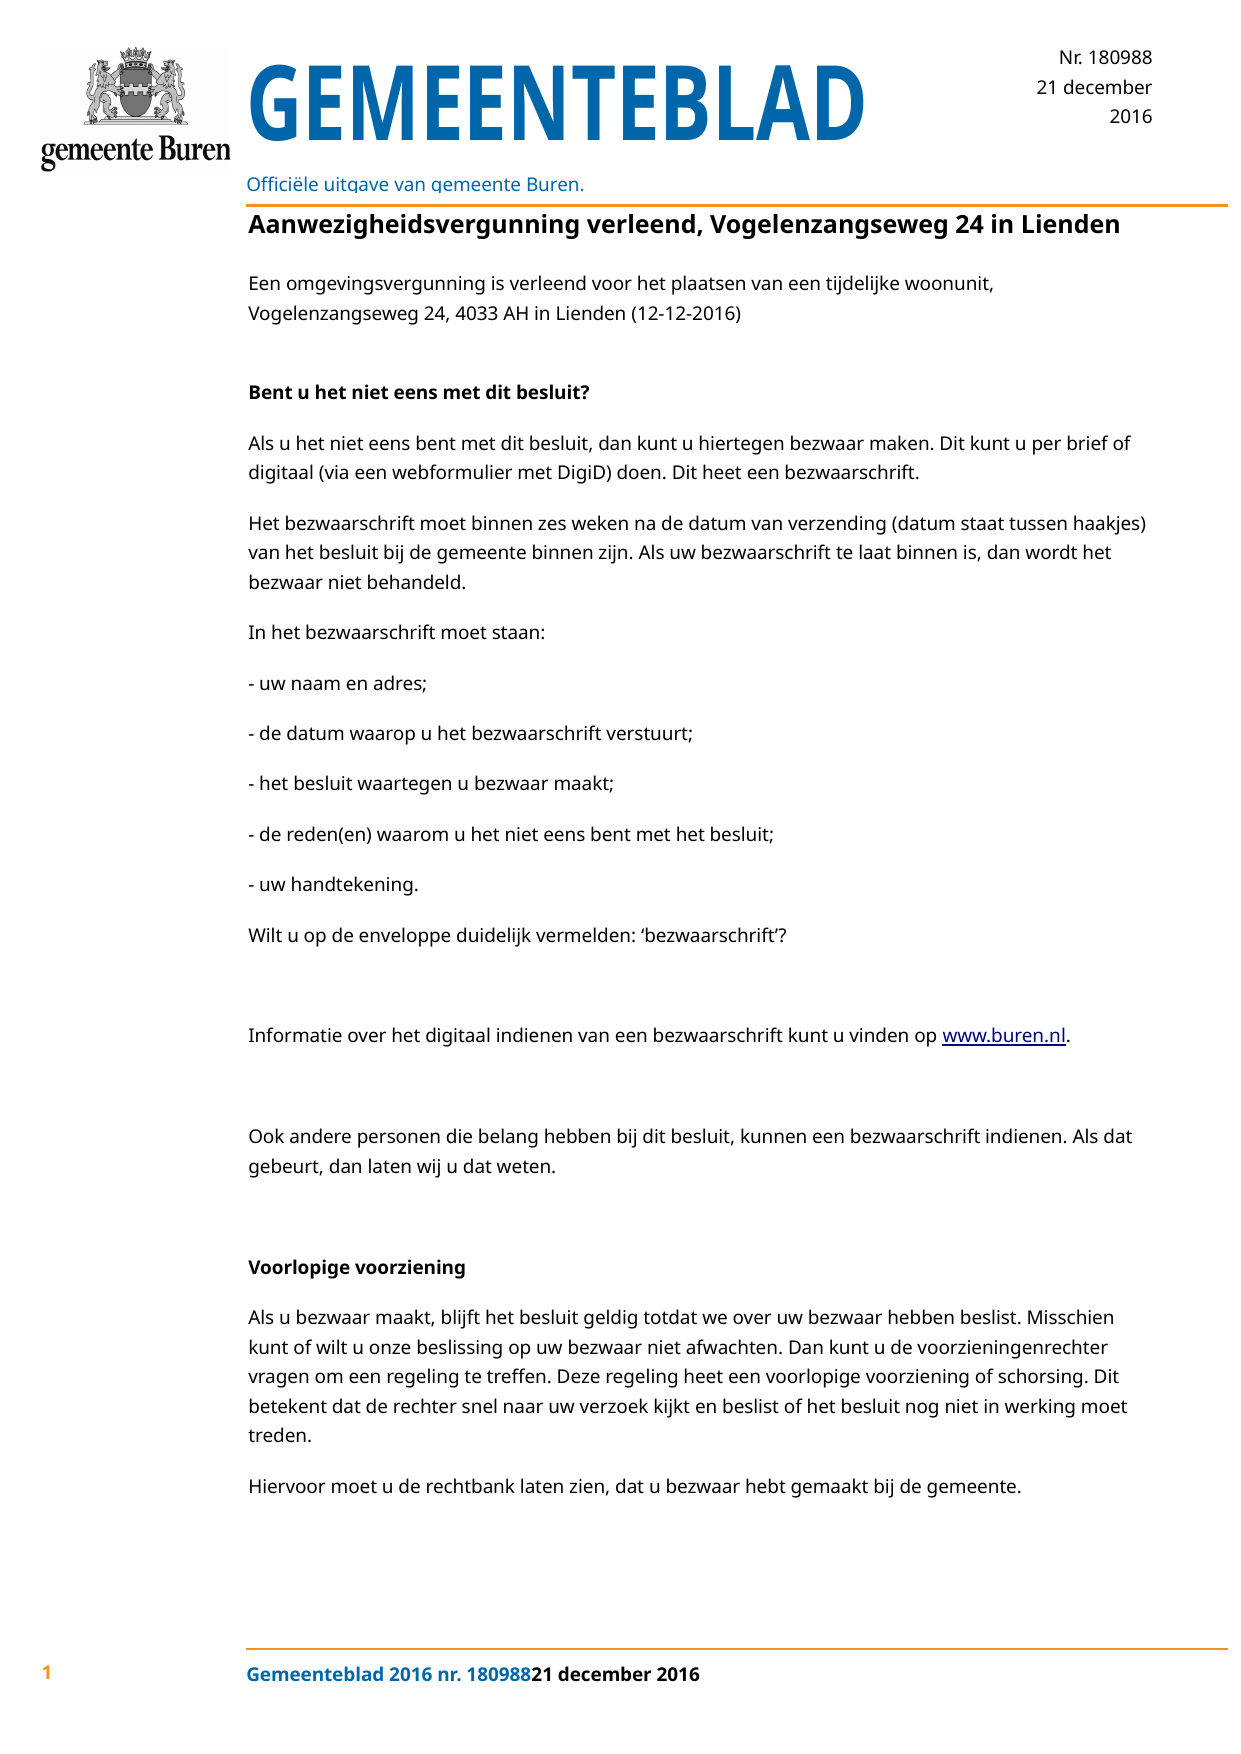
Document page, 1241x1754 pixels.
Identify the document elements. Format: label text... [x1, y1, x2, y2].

text - uw handtekening. [248, 871, 1152, 897]
text Het bezwaarschrift moet binnen zes weken na de datum van verzending (datum staat tussen haakjes) van het besluit bij de gemeente binnen zijn. Als uw bezwaarschrift te laat binnen is, dan wordt het bezwaar niet behandeld. [248, 510, 1152, 595]
text Als u het niet eens bent met dit besluit, dan kunt u hiertegen bezwaar maken. Dit kunt u per brief of digitaal (via een webformulier met DigiD) doen. Dit heet een bezwaarschrift. [248, 430, 1152, 485]
text Wilt u op de enveloppe duidelijk vermelden: ‘bezwaarschrift’? [248, 922, 1152, 948]
text In het bezwaarschrift moet staan: [248, 619, 1152, 645]
table_header Een omgevingsvergunning is verleend voor het plaatsen van een tijdelijke woonunit, Vogelenzangseweg 24, 4033 AH in Lienden (12-12-2016) [248, 270, 1152, 326]
picture [41, 47, 231, 172]
text - uw naam en adres; [248, 670, 1152, 696]
text Voorlopige voorziening [248, 1254, 1152, 1280]
text Ook andere personen die belang hebben bij dit besluit, kunnen een bezwaarschrift indienen. Als dat gebeurt, dan laten wij u dat weten. [248, 1123, 1152, 1179]
text Hiervoor moet u de rechtbank laten zien, dat u bezwaar hebt gemaakt bij de gemeente. [248, 1473, 1152, 1499]
text - het besluit waartegen u bezwaar maakt; [248, 771, 1152, 796]
text Als u bezwaar maakt, blijft het besluit geldig totdat we over uw bezwaar hebben beslist. Misschien kunt of wilt u onze beslissing op uw bezwaar niet afwachten. Dan kunt u de voorzieningenrechter vragen om een regeling te treffen. Deze regeling heet een voorlopige voorziening of schorsing. Dit betekent dat de rechter snel naar uw verzoek kijkt en beslist of het besluit nog niet in werking moet treden. [248, 1304, 1152, 1448]
text - de reden(en) waarom u het niet eens bent met het besluit; [248, 821, 1152, 847]
text Aanwezigheidsvergunning verleend, Vogelenzangseweg 24 in Lienden [248, 207, 1152, 241]
text Bent u het niet eens met dit besluit? [248, 379, 1152, 405]
text - de datum waarop u het bezwaarschrift verstuurt; [248, 720, 1152, 746]
text Informatie over het digitaal indienen van een bezwaarschrift kunt u vinden op www.buren.nl. [248, 1023, 1152, 1048]
